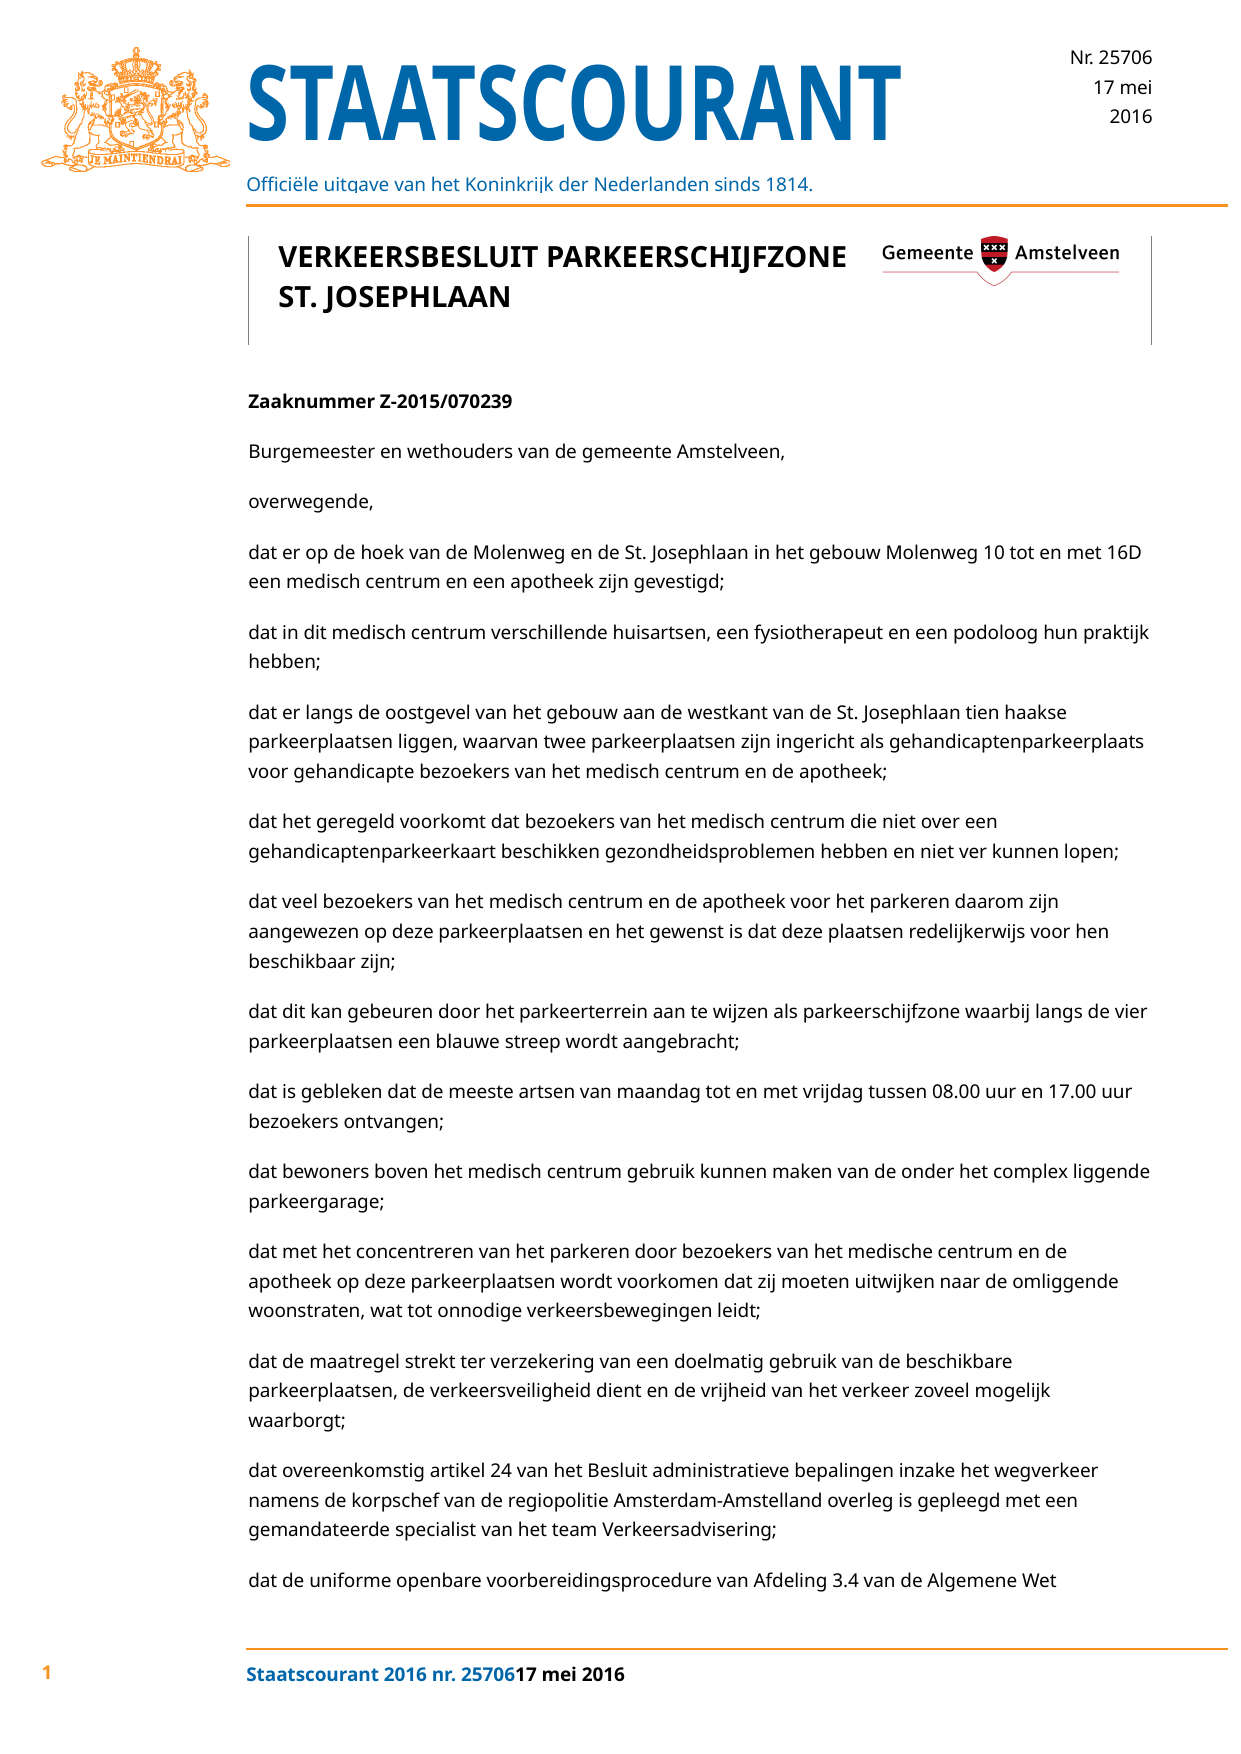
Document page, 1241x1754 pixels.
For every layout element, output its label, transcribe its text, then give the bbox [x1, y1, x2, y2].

picture [41, 47, 231, 172]
text dat de uniforme openbare voorbereidingsprocedure van Afdeling 3.4 van de Algemene Wet [248, 1567, 1152, 1593]
text dat er langs de oostgevel van het gebouw aan de westkant van de St. Josephlaan tien haakse parkeerplaatsen liggen, waarvan twee parkeerplaatsen zijn ingericht als gehandicaptenparkeerplaats voor gehandicapte bezoekers van het medisch centrum en de apotheek; [248, 699, 1152, 784]
text dat het geregeld voorkomt dat bezoekers van het medisch centrum die niet over een gehandicaptenparkeerkaart beschikken gezondheidsproblemen hebben en niet ver kunnen lopen; [248, 809, 1152, 864]
text dat dit kan gebeuren door het parkeerterrein aan te wijzen als parkeerschijfzone waarbij langs de vier parkeerplaatsen een blauwe streep wordt aangebracht; [248, 998, 1152, 1054]
text Zaaknummer Z-2015/070239 [248, 388, 1152, 414]
text dat in dit medisch centrum verschillende huisartsen, een fysiotherapeut en een podoloog hun praktijk hebben; [248, 619, 1152, 674]
text dat de maatregel strekt ter verzekering van een doelmatig gebruik van de beschikbare parkeerplaatsen, de verkeersveiligheid dient en de vrijheid van het verkeer zoveel mogelijk waarborgt; [248, 1348, 1152, 1433]
text dat met het concentreren van het parkeren door bezoekers van het medische centrum en de apotheek op deze parkeerplaatsen wordt voorkomen dat zij moeten uitwijken naar de omliggende woonstraten, wat tot onnodige verkeersbewegingen leidt; [248, 1238, 1152, 1323]
table_header VERKEERSBESLUIT PARKEERSCHIJFZONE ST. JOSEPHLAAN [249, 236, 850, 345]
text dat bewoners boven het medisch centrum gebruik kunnen maken van de onder het complex liggende parkeergarage; [248, 1158, 1152, 1214]
text dat er op de hoek van de Molenweg en de St. Josephlaan in het gebouw Molenweg 10 tot en met 16D een medisch centrum en een apotheek zijn gevestigd; [248, 539, 1152, 594]
text dat is gebleken dat de meeste artsen van maandag tot en met vrijdag tussen 08.00 uur en 17.00 uur bezoekers ontvangen; [248, 1078, 1152, 1134]
text dat overeenkomstig artikel 24 van het Besluit administratieve bepalingen inzake het wegverkeer namens de korpschef van de regiopolitie Amsterdam-Amstelland overleg is gepleegd met een gemandateerde specialist van het team Verkeersadvisering; [248, 1457, 1152, 1542]
text dat veel bezoekers van het medisch centrum en de apotheek voor het parkeren daarom zijn aangewezen op deze parkeerplaatsen en het gewenst is dat deze plaatsen redelijkerwijs voor hen beschikbaar zijn; [248, 889, 1152, 974]
picture [882, 236, 1119, 286]
table_header [850, 236, 1151, 345]
text Burgemeester en wethouders van de gemeente Amstelveen, [248, 438, 1152, 464]
text overwegende, [248, 489, 1152, 514]
